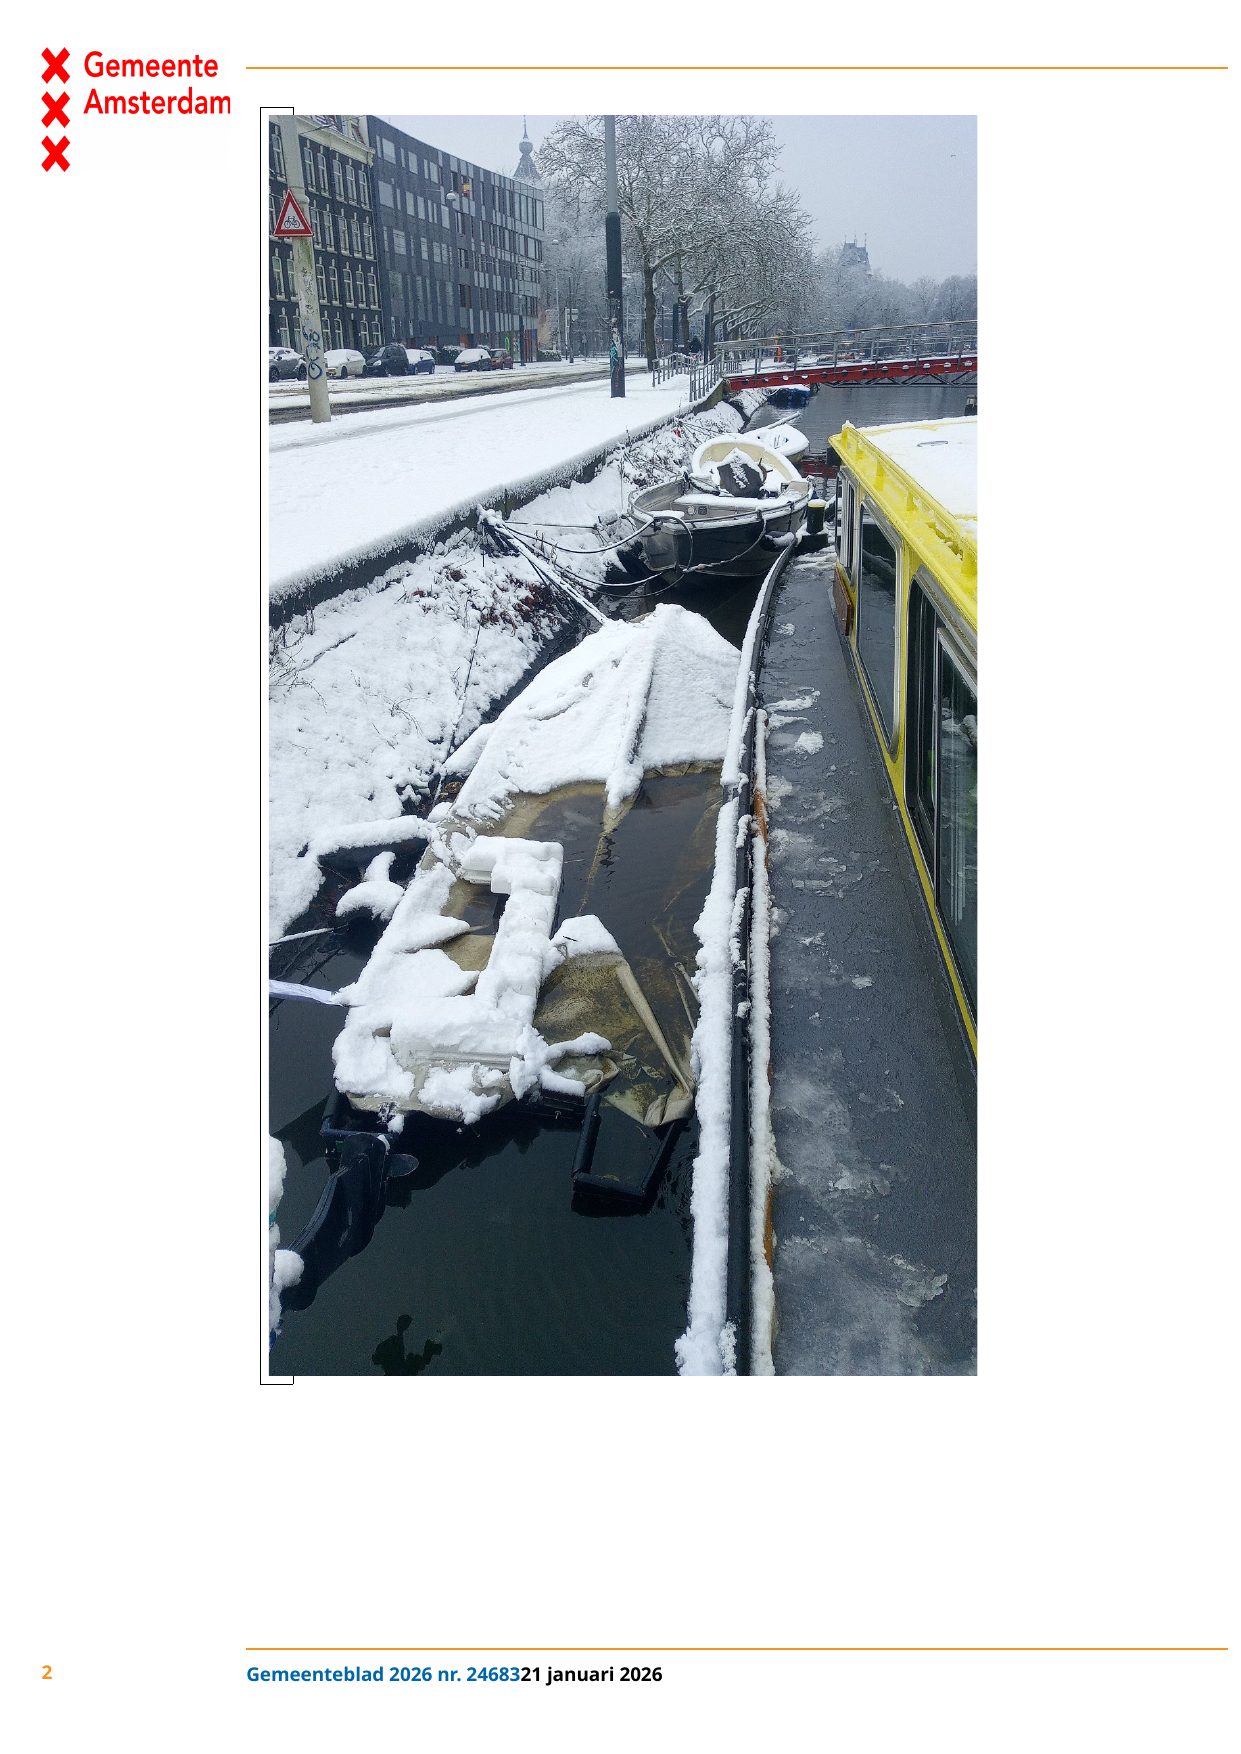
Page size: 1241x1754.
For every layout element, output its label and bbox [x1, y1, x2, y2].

picture [268, 115, 978, 1376]
picture [41, 47, 231, 172]
